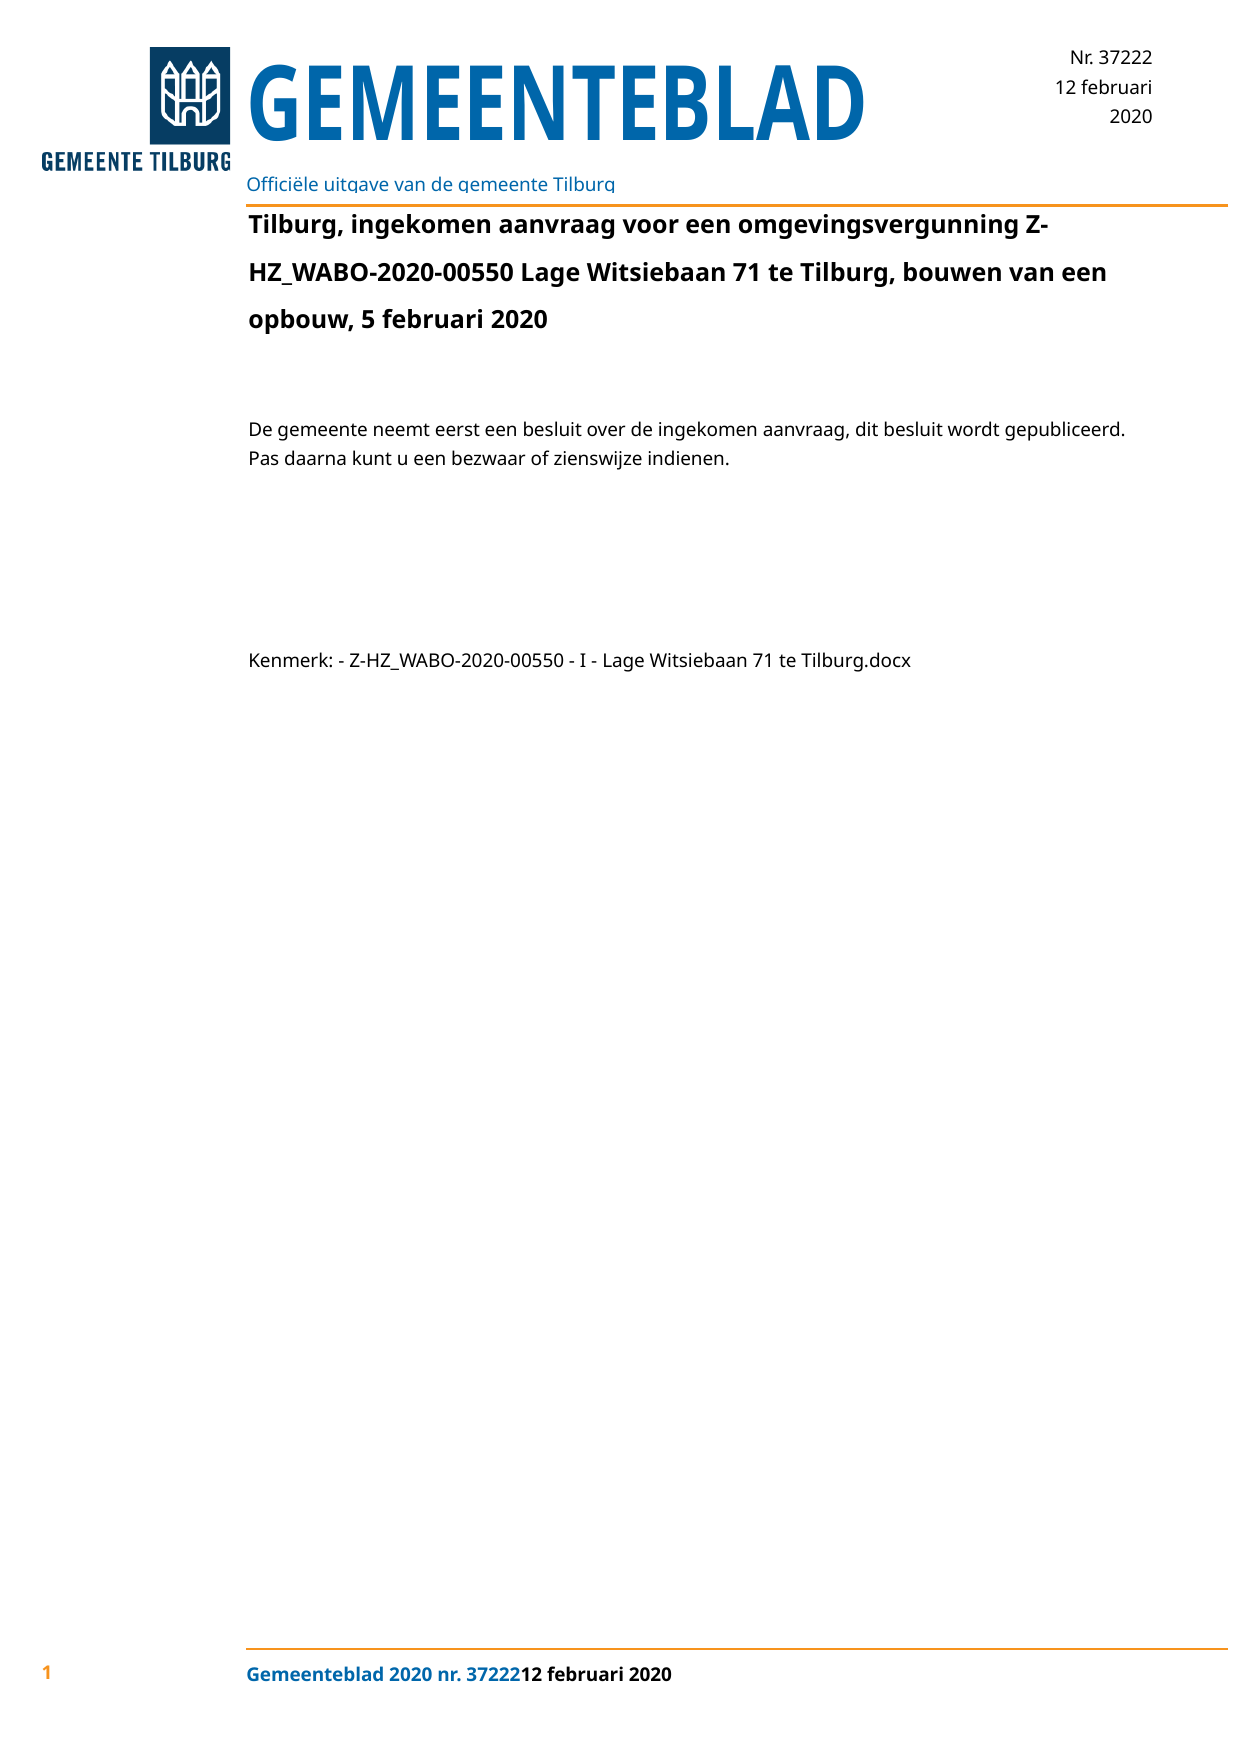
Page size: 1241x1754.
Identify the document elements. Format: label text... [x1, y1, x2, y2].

text Tilburg, ingekomen aanvraag voor een omgevingsvergunning Z-HZ_WABO-2020-00550 Lage Witsiebaan 71 te Tilburg, bouwen van een opbouw, 5 februari 2020 [248, 207, 1152, 336]
picture [41, 47, 231, 172]
text Kenmerk: - Z-HZ_WABO-2020-00550 - I - Lage Witsiebaan 71 te Tilburg.docx [248, 647, 1152, 673]
text De gemeente neemt eerst een besluit over de ingekomen aanvraag, dit besluit wordt gepubliceerd. Pas daarna kunt u een bezwaar of zienswijze indienen. [248, 416, 1152, 471]
